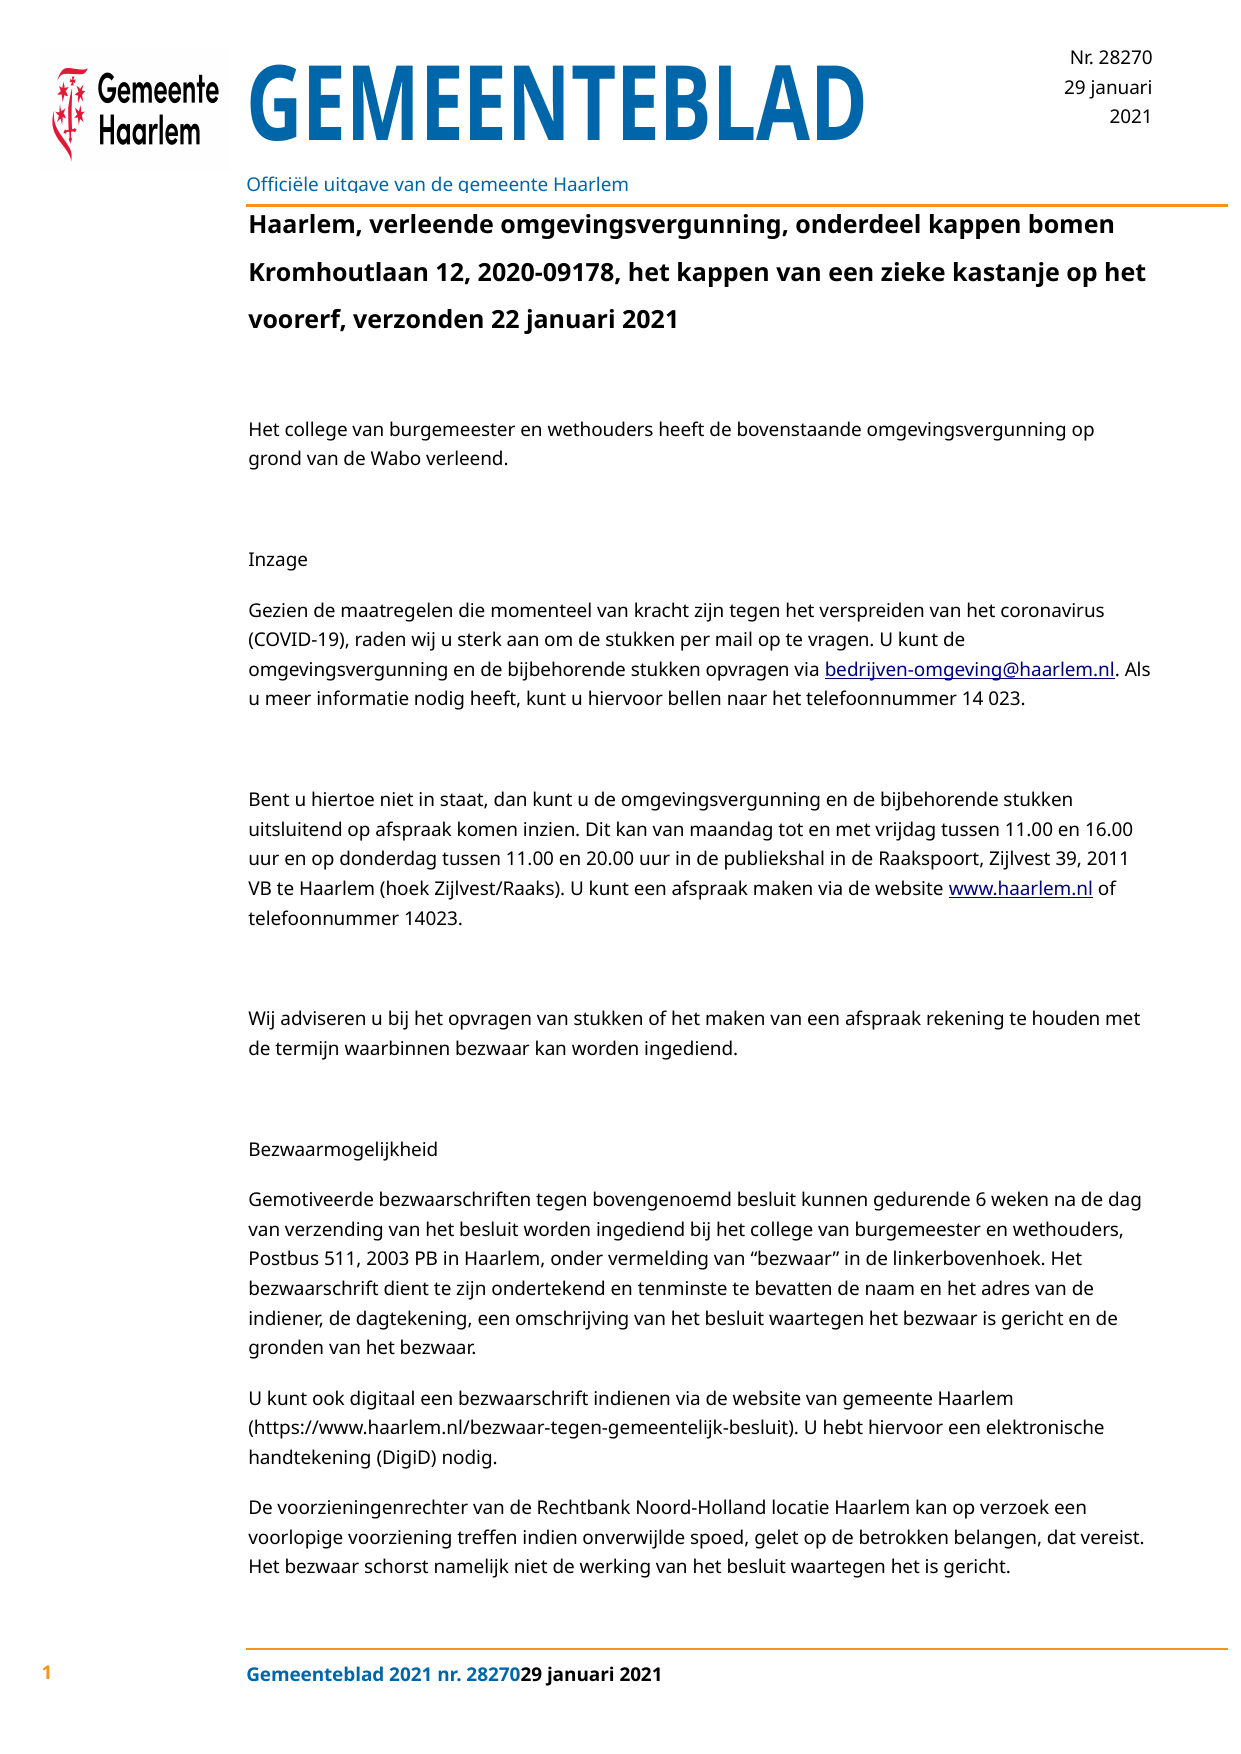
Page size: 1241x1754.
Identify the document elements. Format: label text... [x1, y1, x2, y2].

text Inzage [248, 546, 1152, 572]
text Gezien de maatregelen die momenteel van kracht zijn tegen het verspreiden van het coronavirus (COVID-19), raden wij u sterk aan om de stukken per mail op te vragen. U kunt de omgevingsvergunning en de bijbehorende stukken opvragen via bedrijven-omgeving@haarlem.nl. Als u meer informatie nodig heeft, kunt u hiervoor bellen naar het telefoonnummer 14 023. [248, 597, 1152, 711]
text Bezwaarmogelijkheid [248, 1136, 1152, 1162]
text Wij adviseren u bij het opvragen van stukken of het maken van een afspraak rekening te houden met de termijn waarbinnen bezwaar kan worden ingediend. [248, 1006, 1152, 1061]
text U kunt ook digitaal een bezwaarschrift indienen via de website van gemeente Haarlem (https://www.haarlem.nl/bezwaar-tegen-gemeentelijk-besluit). U hebt hiervoor een elektronische handtekening (DigiD) nodig. [248, 1385, 1152, 1469]
text Haarlem, verleende omgevingsvergunning, onderdeel kappen bomen Kromhoutlaan 12, 2020-09178, het kappen van een zieke kastanje op het voorerf, verzonden 22 januari 2021 [248, 207, 1152, 336]
text Het college van burgemeester en wethouders heeft de bovenstaande omgevingsvergunning op grond van de Wabo verleend. [248, 416, 1152, 471]
text Bent u hiertoe niet in staat, dan kunt u de omgevingsvergunning en de bijbehorende stukken uitsluitend op afspraak komen inzien. Dit kan van maandag tot en met vrijdag tussen 11.00 en 16.00 uur en op donderdag tussen 11.00 en 20.00 uur in de publiekshal in de Raakspoort, Zijlvest 39, 2011 VB te Haarlem (hoek Zijlvest/Raaks). U kunt een afspraak maken via de website www.haarlem.nl of telefoonnummer 14023. [248, 786, 1152, 930]
picture [41, 47, 231, 172]
text De voorzieningenrechter van de Rechtbank Noord-Holland locatie Haarlem kan op verzoek een voorlopige voorziening treffen indien onverwijlde spoed, gelet op de betrokken belangen, dat vereist. Het bezwaar schorst namelijk niet de werking van het besluit waartegen het is gericht. [248, 1494, 1152, 1579]
text Gemotiveerde bezwaarschriften tegen bovengenoemd besluit kunnen gedurende 6 weken na de dag van verzending van het besluit worden ingediend bij het college van burgemeester en wethouders, Postbus 511, 2003 PB in Haarlem, onder vermelding van “bezwaar” in de linkerbovenhoek. Het bezwaarschrift dient te zijn ondertekend en tenminste te bevatten de naam en het adres van de indiener, de dagtekening, een omschrijving van het besluit waartegen het bezwaar is gericht en de gronden van het bezwaar. [248, 1186, 1152, 1360]
